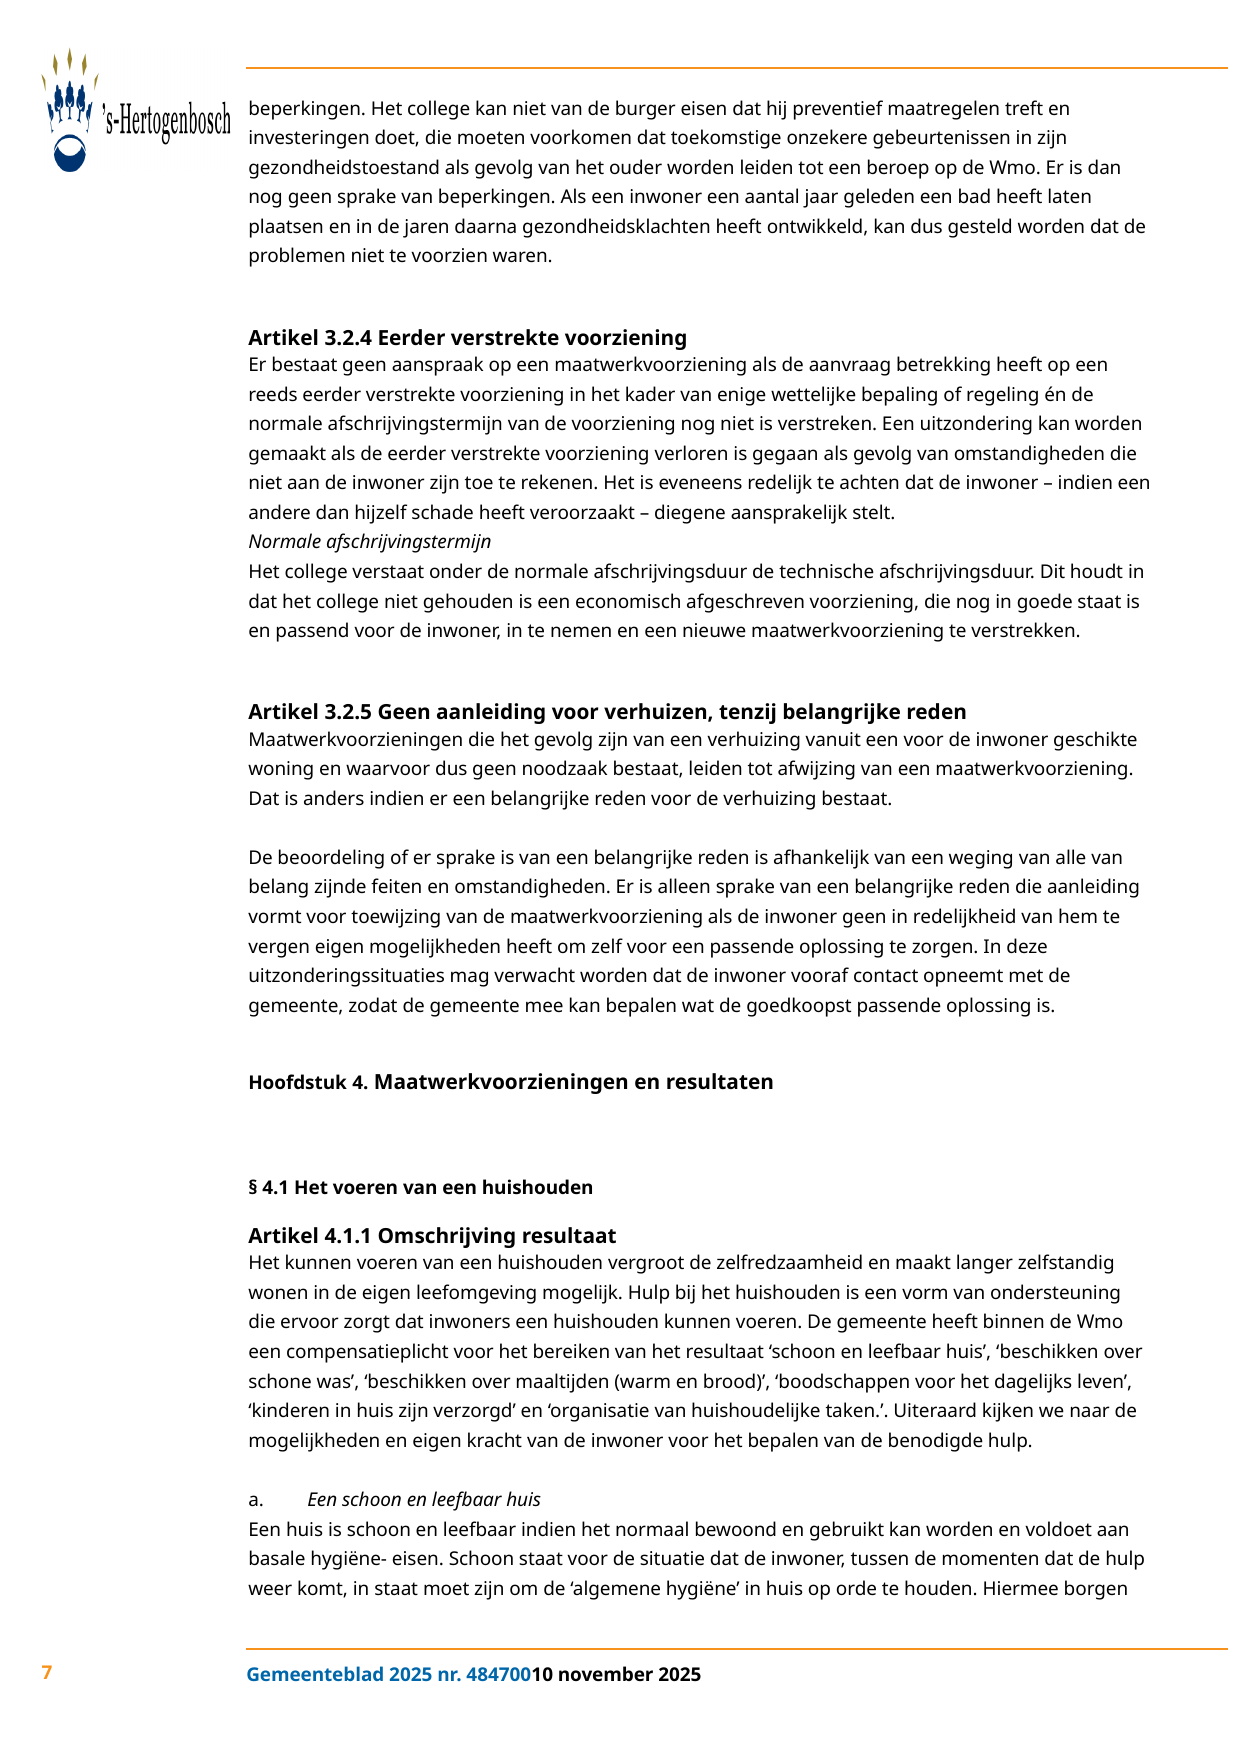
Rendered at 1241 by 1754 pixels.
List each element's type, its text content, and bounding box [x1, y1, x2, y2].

list Een schoon en leefbaar huis [248, 1486, 1152, 1512]
text Hoofdstuk 4. Maatwerkvoorzieningen en resultaten [248, 1067, 1152, 1096]
text beperkingen. Het college kan niet van de burger eisen dat hij preventief maatregelen treft en investeringen doet, die moeten voorkomen dat toekomstige onzekere gebeurtenissen in zijn gezondheidstoestand als gevolg van het ouder worden leiden tot een beroep op de Wmo. Er is dan nog geen sprake van beperkingen. Als een inwoner een aantal jaar geleden een bad heeft laten plaatsen en in de jaren daarna gezondheidsklachten heeft ontwikkeld, kan dus gesteld worden dat de problemen niet te voorzien waren. [248, 95, 1152, 268]
picture [41, 47, 231, 172]
text § 4.1 Het voeren van een huishouden [248, 1174, 1152, 1200]
text Normale afschrijvingstermijn [248, 529, 1152, 554]
text Artikel 3.2.5 Geen aanleiding voor verhuizen, tenzij belangrijke reden [248, 697, 1152, 726]
text De beoordeling of er sprake is van een belangrijke reden is afhankelijk van een weging van alle van belang zijnde feiten en omstandigheden. Er is alleen sprake van een belangrijke reden die aanleiding vormt voor toewijzing van de maatwerkvoorziening als de inwoner geen in redelijkheid van hem te vergen eigen mogelijkheden heeft om zelf voor een passende oplossing te zorgen. In deze uitzonderingssituaties mag verwacht worden dat de inwoner vooraf contact opneemt met de gemeente, zodat de gemeente mee kan bepalen wat de goedkoopst passende oplossing is. [248, 844, 1152, 1018]
text Het college verstaat onder de normale afschrijvingsduur de technische afschrijvingsduur. Dit houdt in dat het college niet gehouden is een economisch afgeschreven voorziening, die nog in goede staat is en passend voor de inwoner, in te nemen en een nieuwe maatwerkvoorziening te verstrekken. [248, 558, 1152, 643]
text Artikel 3.2.4 Eerder verstrekte voorziening [248, 323, 1152, 351]
text Maatwerkvoorzieningen die het gevolg zijn van een verhuizing vanuit een voor de inwoner geschikte woning en waarvoor dus geen noodzaak bestaat, leiden tot afwijzing van een maatwerkvoorziening. Dat is anders indien er een belangrijke reden voor de verhuizing bestaat. [248, 726, 1152, 811]
text Het kunnen voeren van een huishouden vergroot de zelfredzaamheid en maakt langer zelfstandig wonen in de eigen leefomgeving mogelijk. Hulp bij het huishouden is een vorm van ondersteuning die ervoor zorgt dat inwoners een huishouden kunnen voeren. De gemeente heeft binnen de Wmo een compensatieplicht voor het bereiken van het resultaat ‘schoon en leefbaar huis’, ‘beschikken over schone was’, ‘beschikken over maaltijden (warm en brood)’, ‘boodschappen voor het dagelijks leven’, ‘kinderen in huis zijn verzorgd’ en ‘organisatie van huishoudelijke taken.’. Uiteraard kijken we naar de mogelijkheden en eigen kracht van de inwoner voor het bepalen van de benodigde hulp. [248, 1249, 1152, 1453]
text Er bestaat geen aanspraak op een maatwerkvoorziening als de aanvraag betrekking heeft op een reeds eerder verstrekte voorziening in het kader van enige wettelijke bepaling of regeling én de normale afschrijvingstermijn van de voorziening nog niet is verstreken. Een uitzondering kan worden gemaakt als de eerder verstrekte voorziening verloren is gegaan als gevolg van omstandigheden die niet aan de inwoner zijn toe te rekenen. Het is eveneens redelijk te achten dat de inwoner – indien een andere dan hijzelf schade heeft veroorzaakt – diegene aansprakelijk stelt. [248, 351, 1152, 525]
text Een huis is schoon en leefbaar indien het normaal bewoond en gebruikt kan worden en voldoet aan basale hygiëne- eisen. Schoon staat voor de situatie dat de inwoner, tussen de momenten dat de hulp weer komt, in staat moet zijn om de ‘algemene hygiëne’ in huis op orde te houden. Hiermee borgen [248, 1516, 1152, 1601]
text Artikel 4.1.1 Omschrijving resultaat [248, 1221, 1152, 1249]
